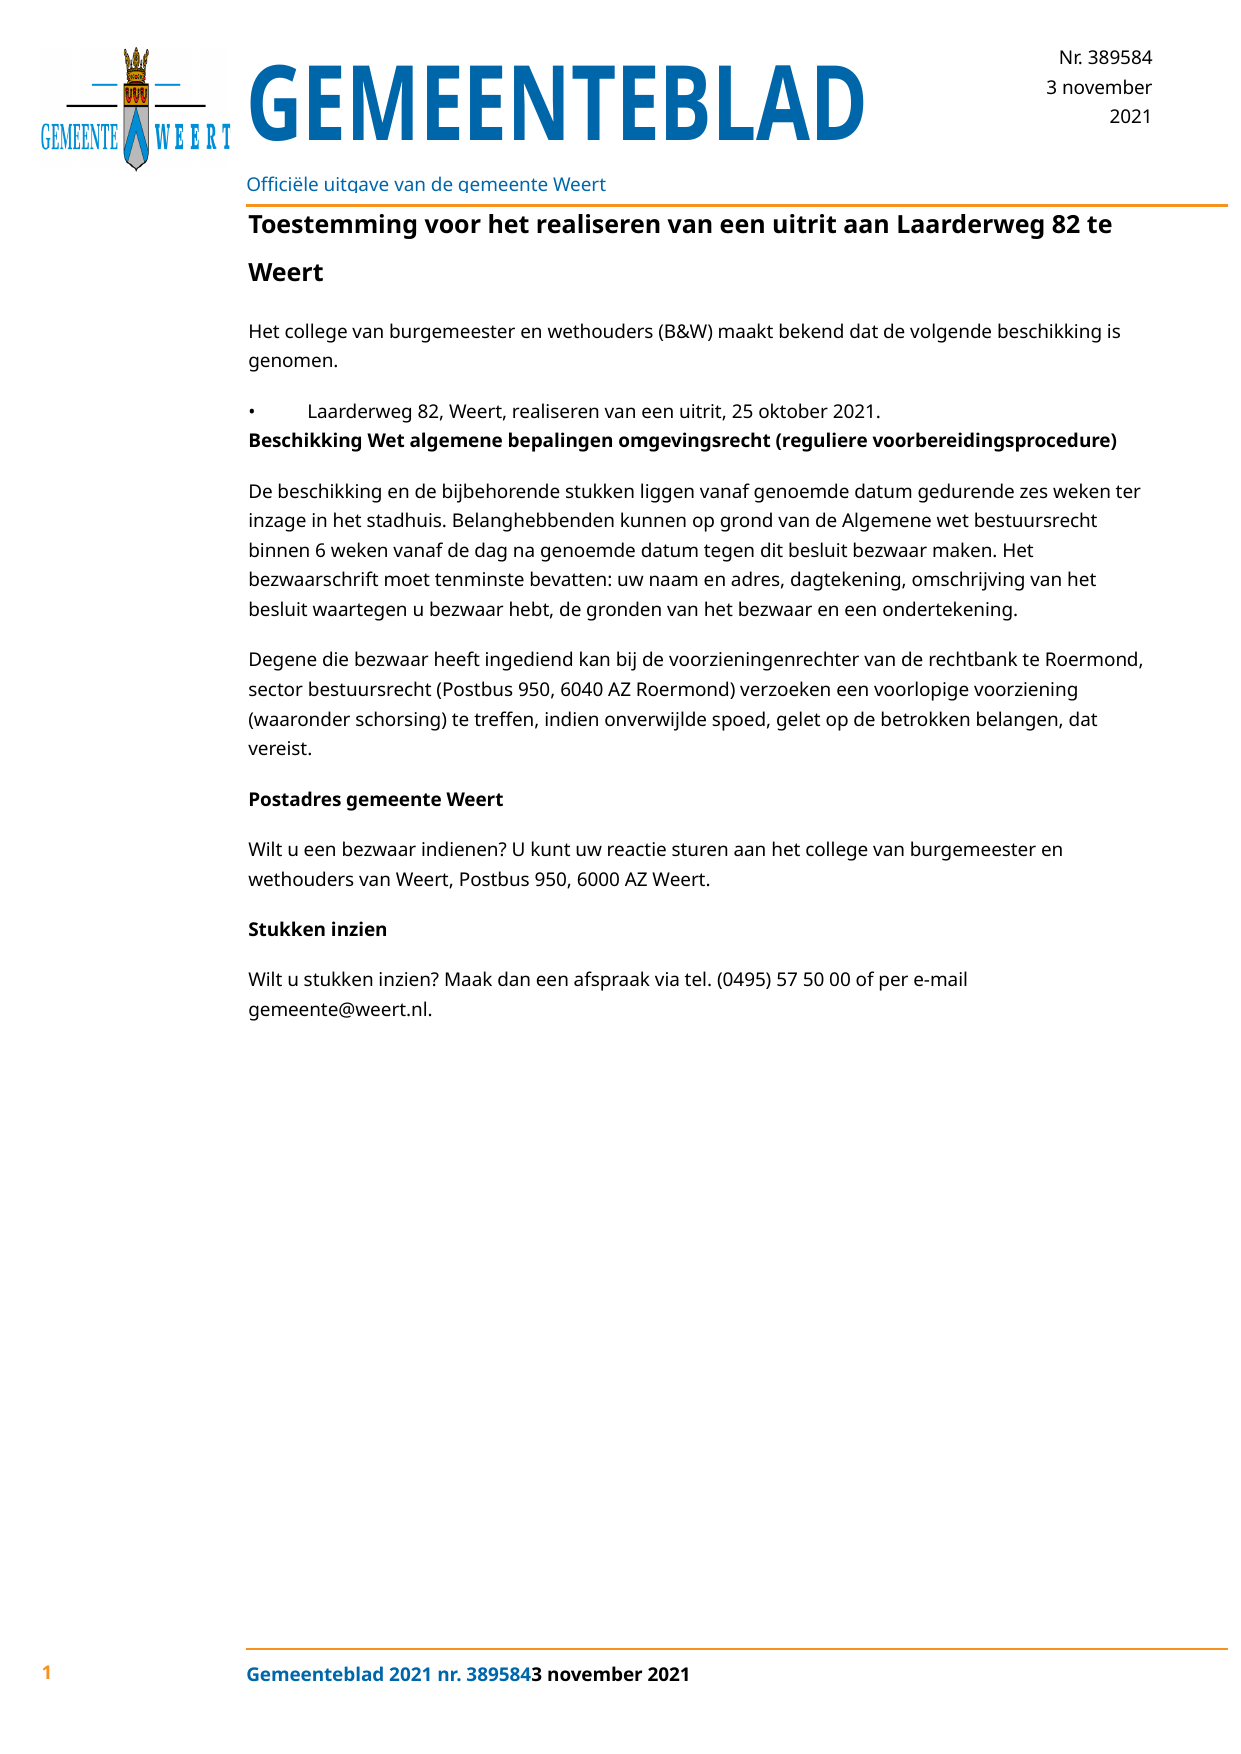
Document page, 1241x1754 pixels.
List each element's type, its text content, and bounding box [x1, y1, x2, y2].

text Stukken inzien [248, 916, 1152, 942]
text Wilt u stukken inzien? Maak dan een afspraak via tel. (0495) 57 50 00 of per e-mail gemeente@weert.nl. [248, 967, 1152, 1022]
text Beschikking Wet algemene bepalingen omgevingsrecht (reguliere voorbereidingsprocedure) [248, 427, 1152, 453]
picture [41, 47, 231, 172]
text Postadres gemeente Weert [248, 786, 1152, 812]
text Degene die bezwaar heeft ingediend kan bij de voorzieningenrechter van de rechtbank te Roermond, sector bestuursrecht (Postbus 950, 6040 AZ Roermond) verzoeken een voorlopige voorziening (waaronder schorsing) te treffen, indien onverwijlde spoed, gelet op de betrokken belangen, dat vereist. [248, 647, 1152, 761]
list Laarderweg 82, Weert, realiseren van een uitrit, 25 oktober 2021. [248, 398, 1152, 424]
text De beschikking en de bijbehorende stukken liggen vanaf genoemde datum gedurende zes weken ter inzage in het stadhuis. Belanghebbenden kunnen op grond van de Algemene wet bestuursrecht binnen 6 weken vanaf de dag na genoemde datum tegen dit besluit bezwaar maken. Het bezwaarschrift moet tenminste bevatten: uw naam en adres, dagtekening, omschrijving van het besluit waartegen u bezwaar hebt, de gronden van het bezwaar en een ondertekening. [248, 478, 1152, 622]
text Het college van burgemeester en wethouders (B&W) maakt bekend dat de volgende beschikking is genomen. [248, 318, 1152, 373]
text Toestemming voor het realiseren van een uitrit aan Laarderweg 82 te Weert [248, 207, 1152, 288]
text Wilt u een bezwaar indienen? U kunt uw reactie sturen aan het college van burgemeester en wethouders van Weert, Postbus 950, 6000 AZ Weert. [248, 836, 1152, 892]
